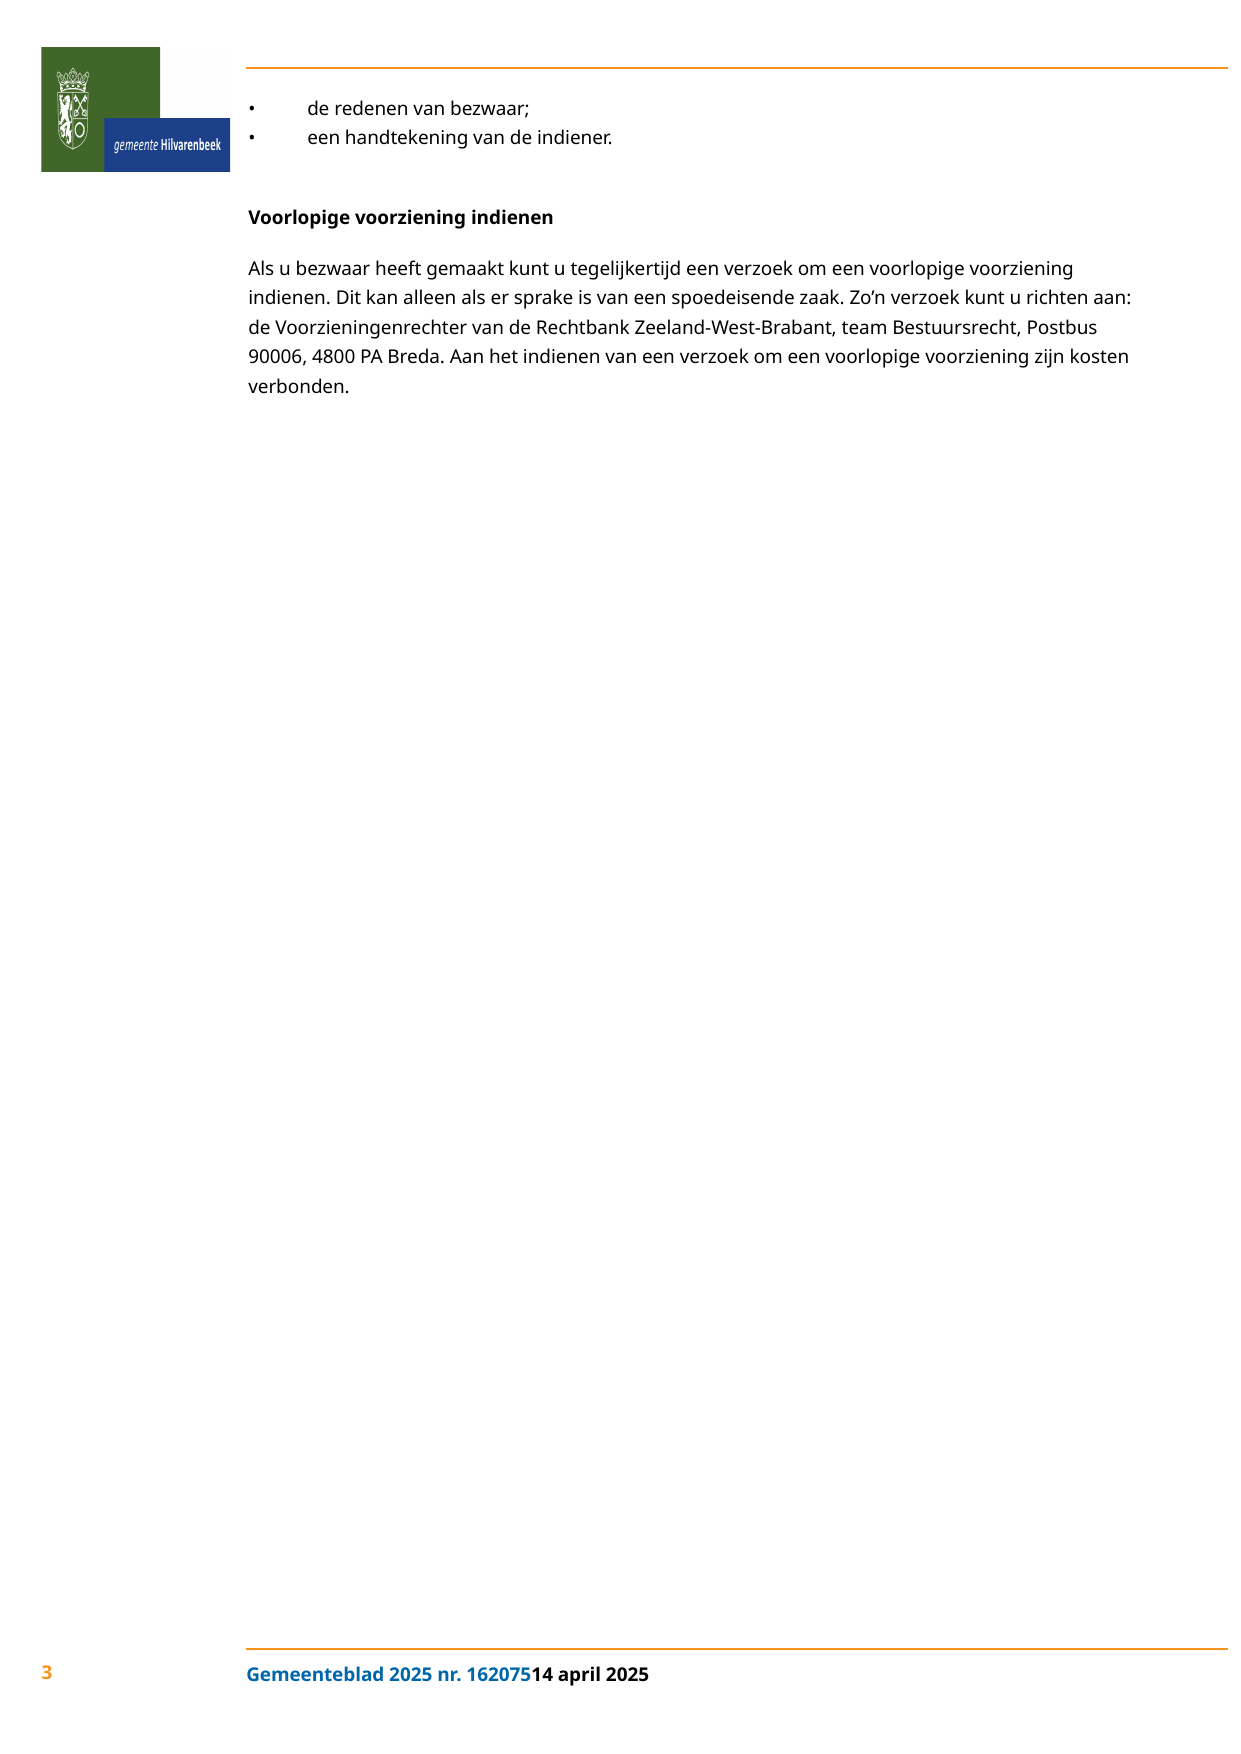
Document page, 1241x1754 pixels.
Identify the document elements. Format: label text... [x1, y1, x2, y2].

text Voorlopige voorziening indienen [248, 204, 1152, 230]
picture [41, 47, 231, 172]
list een handtekening van de indiener. [248, 124, 1152, 150]
list de redenen van bezwaar; [248, 95, 1152, 121]
text Als u bezwaar heeft gemaakt kunt u tegelijkertijd een verzoek om een voorlopige voorziening indienen. Dit kan alleen als er sprake is van een spoedeisende zaak. Zo’n verzoek kunt u richten aan: de Voorzieningenrechter van de Rechtbank Zeeland-West-Brabant, team Bestuursrecht, Postbus 90006, 4800 PA Breda. Aan het indienen van een verzoek om een voorlopige voorziening zijn kosten verbonden. [248, 255, 1152, 399]
